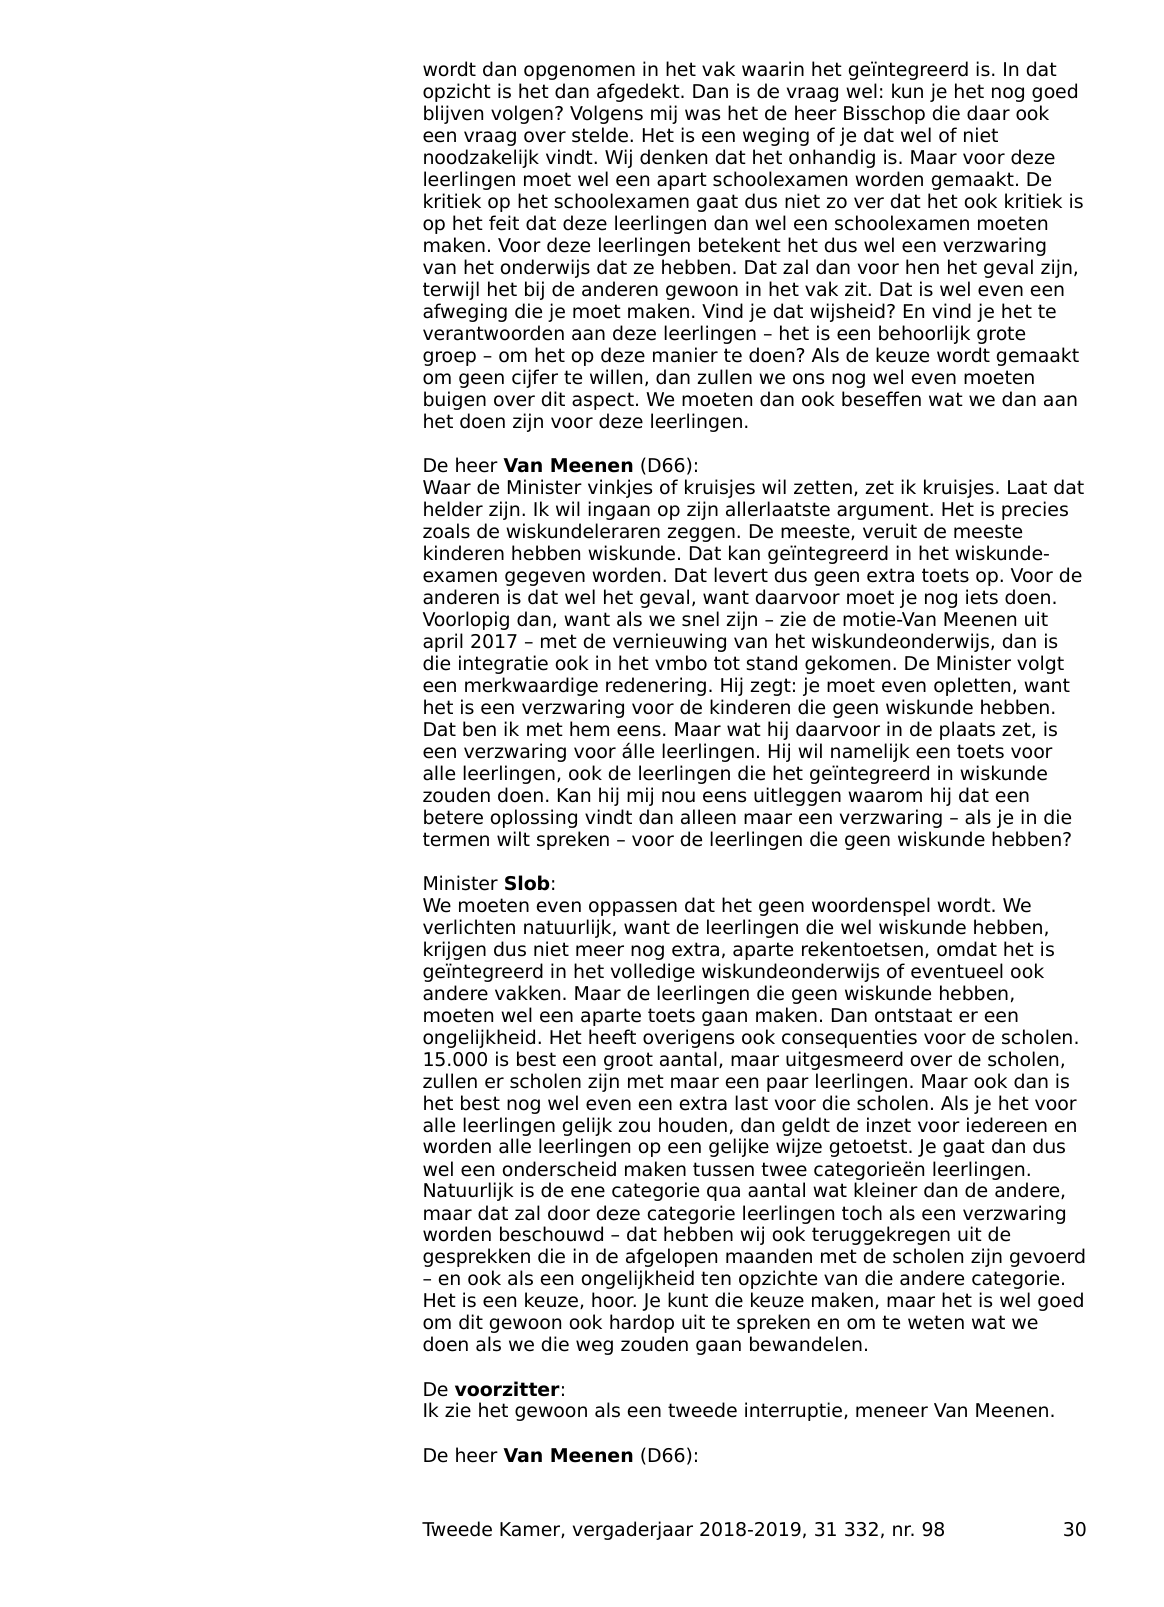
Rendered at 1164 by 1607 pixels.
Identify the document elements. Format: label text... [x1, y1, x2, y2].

text We moeten even oppassen dat het geen woordenspel wordt. We verlichten natuurlijk, want de leerlingen die wel wiskunde hebben, krijgen dus niet meer nog extra, aparte rekentoetsen, omdat het is geïntegreerd in het volledige wiskundeonderwijs of eventueel ook andere vakken. Maar de leerlingen die geen wiskunde hebben, moeten wel een aparte toets gaan maken. Dan ontstaat er een ongelijkheid. Het heeft overigens ook consequenties voor de scholen. 15.000 is best een groot aantal, maar uitgesmeerd over de scholen, zullen er scholen zijn met maar een paar leerlingen. Maar ook dan is het best nog wel even een extra last voor die scholen. Als je het voor alle leerlingen gelijk zou houden, dan geldt de inzet voor iedereen en worden alle leerlingen op een gelijke wijze getoetst. Je gaat dan dus wel een onderscheid maken tussen twee categorieën leerlingen. Natuurlijk is de ene categorie qua aantal wat kleiner dan de andere, maar dat zal door deze categorie leerlingen toch als een verzwaring worden beschouwd – dat hebben wij ook teruggekregen uit de gesprekken die in de afgelopen maanden met de scholen zijn gevoerd – en ook als een ongelijkheid ten opzichte van die andere categorie. Het is een keuze, hoor. Je kunt die keuze maken, maar het is wel goed om dit gewoon ook hardop uit te spreken en om te weten wat we doen als we die weg zouden gaan bewandelen. [422, 895, 1087, 1356]
text wordt dan opgenomen in het vak waarin het geïntegreerd is. In dat opzicht is het dan afgedekt. Dan is de vraag wel: kun je het nog goed blijven volgen? Volgens mij was het de heer Bisschop die daar ook een vraag over stelde. Het is een weging of je dat wel of niet noodzakelijk vindt. Wij denken dat het onhandig is. Maar voor deze leerlingen moet wel een apart schoolexamen worden gemaakt. De kritiek op het schoolexamen gaat dus niet zo ver dat het ook kritiek is op het feit dat deze leerlingen dan wel een schoolexamen moeten maken. Voor deze leerlingen betekent het dus wel een verzwaring van het onderwijs dat ze hebben. Dat zal dan voor hen het geval zijn, terwijl het bij de anderen gewoon in het vak zit. Dat is wel even een afweging die je moet maken. Vind je dat wijsheid? En vind je het te verantwoorden aan deze leerlingen – het is een behoorlijk grote groep – om het op deze manier te doen? Als de keuze wordt gemaakt om geen cijfer te willen, dan zullen we ons nog wel even moeten buigen over dit aspect. We moeten dan ook beseffen wat we dan aan het doen zijn voor deze leerlingen. [422, 59, 1087, 433]
text Minister Slob: [422, 873, 1087, 895]
text Ik zie het gewoon als een tweede interruptie, meneer Van Meenen. [422, 1400, 1087, 1422]
text De voorzitter: [422, 1378, 1087, 1400]
text De heer Van Meenen (D66): [422, 455, 1087, 477]
text De heer Van Meenen (D66): [422, 1444, 1087, 1467]
text Waar de Minister vinkjes of kruisjes wil zetten, zet ik kruisjes. Laat dat helder zijn. Ik wil ingaan op zijn allerlaatste argument. Het is precies zoals de wiskundeleraren zeggen. De meeste, veruit de meeste kinderen hebben wiskunde. Dat kan geïntegreerd in het wiskunde-examen gegeven worden. Dat levert dus geen extra toets op. Voor de anderen is dat wel het geval, want daarvoor moet je nog iets doen. Voorlopig dan, want als we snel zijn – zie de motie-Van Meenen uit april 2017 – met de vernieuwing van het wiskundeonderwijs, dan is die integratie ook in het vmbo tot stand gekomen. De Minister volgt een merkwaardige redenering. Hij zegt: je moet even opletten, want het is een verzwaring voor de kinderen die geen wiskunde hebben. Dat ben ik met hem eens. Maar wat hij daarvoor in de plaats zet, is een verzwaring voor álle leerlingen. Hij wil namelijk een toets voor alle leerlingen, ook de leerlingen die het geïntegreerd in wiskunde zouden doen. Kan hij mij nou eens uitleggen waarom hij dat een betere oplossing vindt dan alleen maar een verzwaring – als je in die termen wilt spreken – voor de leerlingen die geen wiskunde hebben? [422, 477, 1087, 851]
